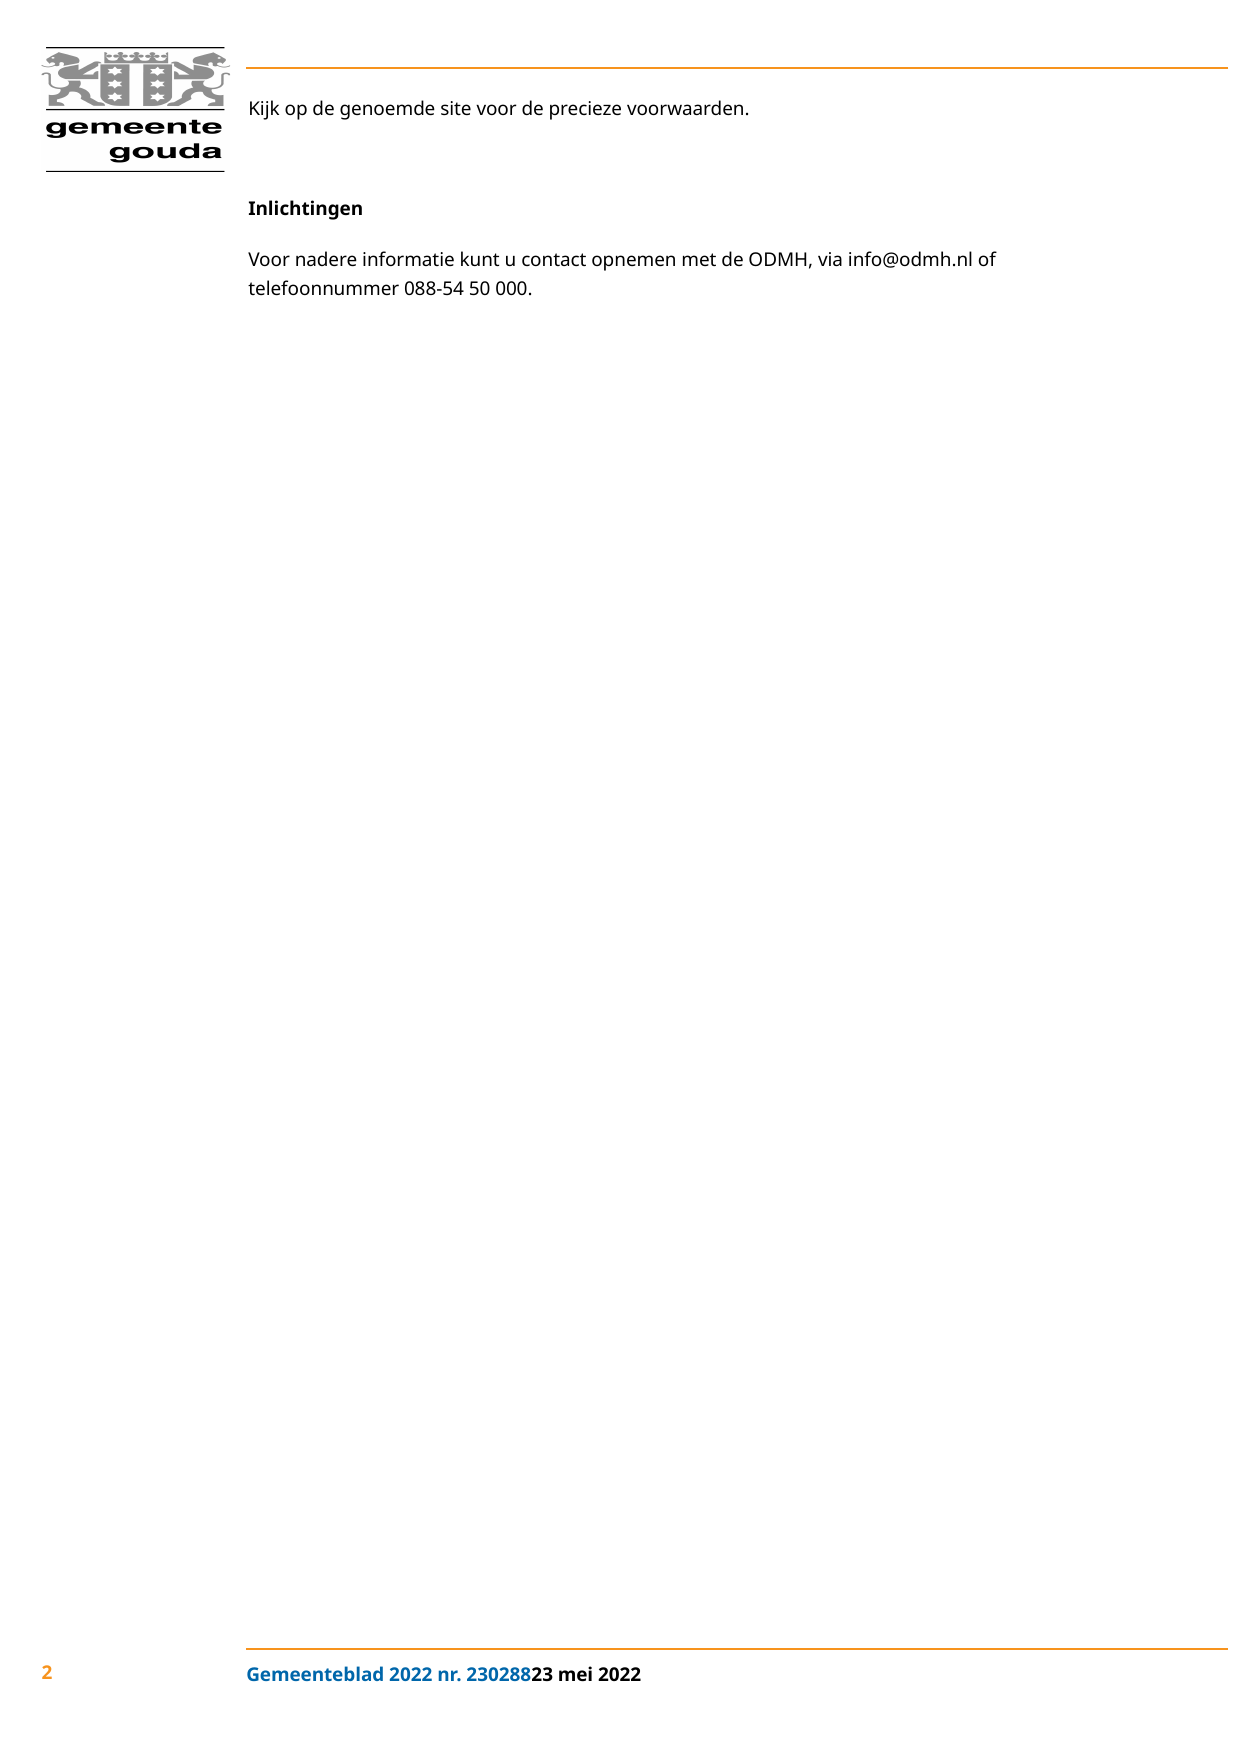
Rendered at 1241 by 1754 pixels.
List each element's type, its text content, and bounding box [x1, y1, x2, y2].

text Voor nadere informatie kunt u contact opnemen met de ODMH, via info@odmh.nl of telefoonnummer 088-54 50 000. [248, 246, 1152, 301]
picture [41, 47, 231, 172]
text Inlichtingen [248, 196, 1152, 221]
text Kijk op de genoemde site voor de precieze voorwaarden. [248, 95, 1152, 121]
